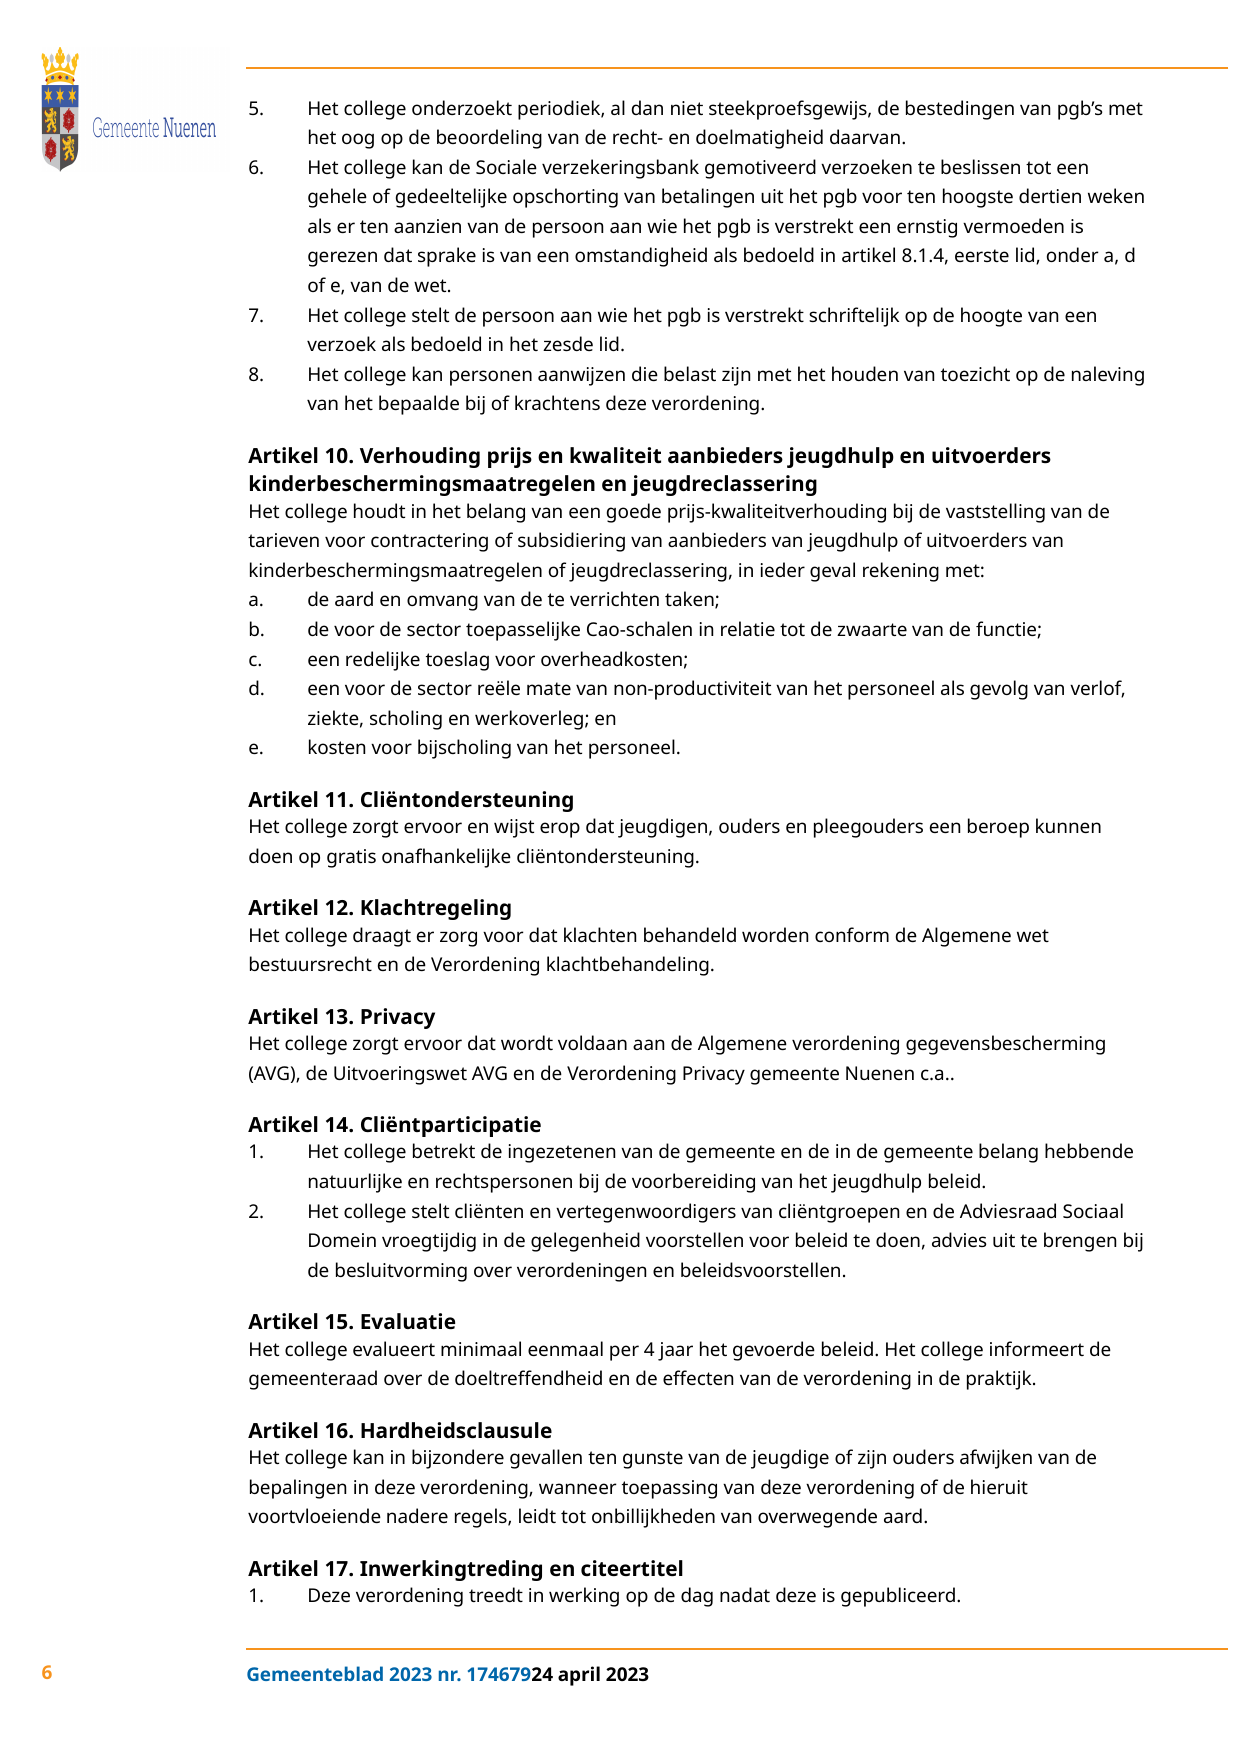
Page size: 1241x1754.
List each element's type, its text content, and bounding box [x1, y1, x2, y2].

list Het college betrekt de ingezetenen van de gemeente en de in de gemeente belang hebbende natuurlijke en rechtspersonen bij de voorbereiding van het jeugdhulp beleid. [248, 1139, 1152, 1194]
list kosten voor bijscholing van het personeel. [248, 734, 1152, 760]
text Het college houdt in het belang van een goede prijs-kwaliteitverhouding bij de vaststelling van de tarieven voor contractering of subsidiering van aanbieders van jeugdhulp of uitvoerders van kinderbeschermingsmaatregelen of jeugdreclassering, in ieder geval rekening met: [248, 498, 1152, 583]
text Artikel 17. Inwerkingtreding en citeertitel [248, 1554, 1152, 1582]
list Het college stelt de persoon aan wie het pgb is verstrekt schriftelijk op de hoogte van een verzoek als bedoeld in het zesde lid. [248, 302, 1152, 357]
list Het college kan de Sociale verzekeringsbank gemotiveerd verzoeken te beslissen tot een gehele of gedeeltelijke opschorting van betalingen uit het pgb voor ten hoogste dertien weken als er ten aanzien van de persoon aan wie het pgb is verstrekt een ernstig vermoeden is gerezen dat sprake is van een omstandigheid als bedoeld in artikel 8.1.4, eerste lid, onder a, d of e, van de wet. [248, 154, 1152, 298]
text Artikel 12. Klachtregeling [248, 893, 1152, 922]
text Het college kan in bijzondere gevallen ten gunste van de jeugdige of zijn ouders afwijken van de bepalingen in deze verordening, wanneer toepassing van deze verordening of de hieruit voortvloeiende nadere regels, leidt tot onbillijkheden van overwegende aard. [248, 1444, 1152, 1529]
list een voor de sector reële mate van non-productiviteit van het personeel als gevolg van verlof, ziekte, scholing en werkoverleg; en [248, 675, 1152, 731]
list Het college stelt cliënten en vertegenwoordigers van cliëntgroepen en de Adviesraad Sociaal Domein vroegtijdig in de gelegenheid voorstellen voor beleid te doen, advies uit te brengen bij de besluitvorming over verordeningen en beleidsvoorstellen. [248, 1198, 1152, 1283]
text Het college draagt er zorg voor dat klachten behandeld worden conform de Algemene wet bestuursrecht en de Verordening klachtbehandeling. [248, 922, 1152, 977]
text Artikel 13. Privacy [248, 1002, 1152, 1030]
text Het college zorgt ervoor en wijst erop dat jeugdigen, ouders en pleegouders een beroep kunnen doen op gratis onafhankelijke cliëntondersteuning. [248, 813, 1152, 869]
text Artikel 11. Cliëntondersteuning [248, 785, 1152, 813]
list Het college kan personen aanwijzen die belast zijn met het houden van toezicht op de naleving van het bepaalde bij of krachtens deze verordening. [248, 361, 1152, 416]
list Deze verordening treedt in werking op de dag nadat deze is gepubliceerd. [248, 1582, 1152, 1608]
text Artikel 16. Hardheidsclausule [248, 1416, 1152, 1444]
text Artikel 15. Evaluatie [248, 1307, 1152, 1336]
text Artikel 10. Verhouding prijs en kwaliteit aanbieders jeugdhulp en uitvoerders kinderbeschermingsmaatregelen en jeugdreclassering [248, 441, 1152, 498]
picture [41, 47, 231, 172]
list een redelijke toeslag voor overheadkosten; [248, 646, 1152, 672]
list de voor de sector toepasselijke Cao-schalen in relatie tot de zwaarte van de functie; [248, 616, 1152, 642]
text Artikel 14. Cliëntparticipatie [248, 1110, 1152, 1139]
text Het college zorgt ervoor dat wordt voldaan aan de Algemene verordening gegevensbescherming (AVG), de Uitvoeringswet AVG en de Verordening Privacy gemeente Nuenen c.a.. [248, 1030, 1152, 1086]
text Het college evalueert minimaal eenmaal per 4 jaar het gevoerde beleid. Het college informeert de gemeenteraad over de doeltreffendheid en de effecten van de verordening in de praktijk. [248, 1336, 1152, 1391]
list Het college onderzoekt periodiek, al dan niet steekproefsgewijs, de bestedingen van pgb’s met het oog op de beoordeling van de recht- en doelmatigheid daarvan. [248, 95, 1152, 150]
list de aard en omvang van de te verrichten taken; [248, 587, 1152, 612]
